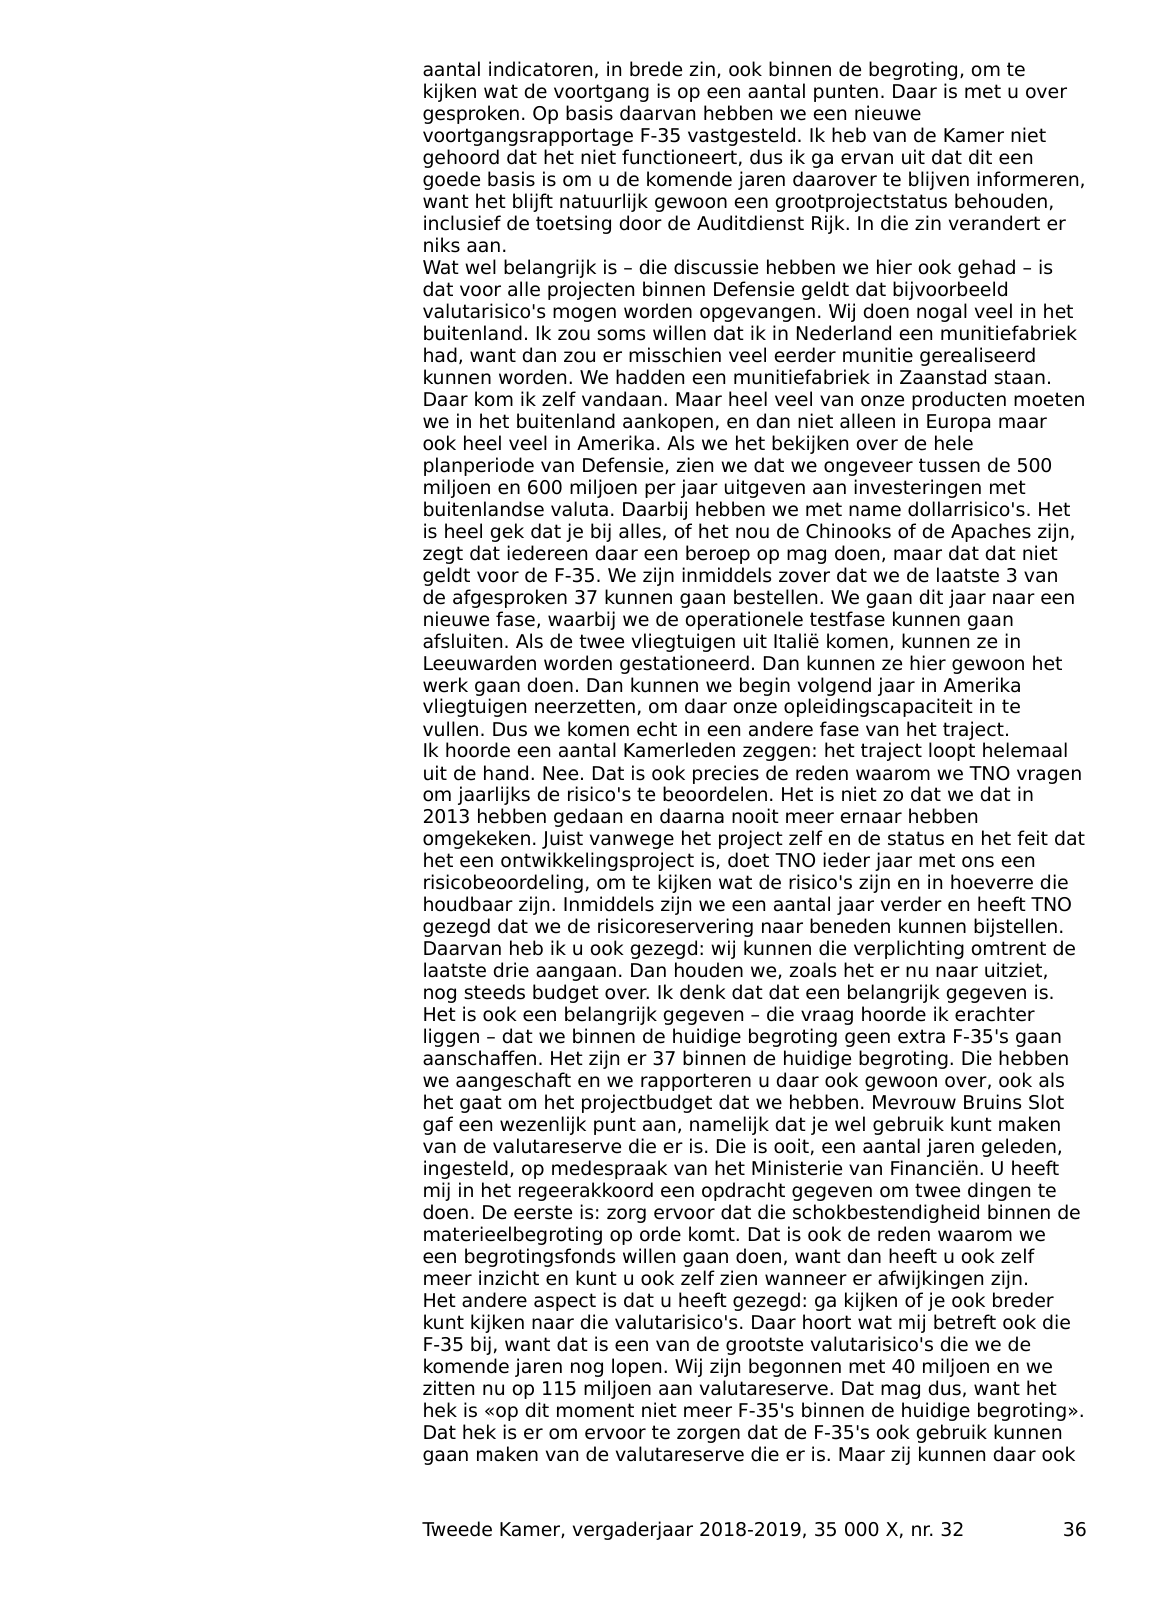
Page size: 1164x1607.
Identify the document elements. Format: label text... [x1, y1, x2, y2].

text Het andere aspect is dat u heeft gezegd: ga kijken of je ook breder kunt kijken naar die valutarisico's. Daar hoort wat mij betreft ook die F-35 bij, want dat is een van de grootste valutarisico's die we de komende jaren nog lopen. Wij zijn begonnen met 40 miljoen en we zitten nu op 115 miljoen aan valutareserve. Dat mag dus, want het hek is «op dit moment niet meer F-35's binnen de huidige begroting». Dat hek is er om ervoor te zorgen dat de F-35's ook gebruik kunnen gaan maken van de valutareserve die er is. Maar zij kunnen daar ook [422, 1290, 1087, 1466]
text Wat wel belangrijk is – die discussie hebben we hier ook gehad – is dat voor alle projecten binnen Defensie geldt dat bijvoorbeeld valutarisico's mogen worden opgevangen. Wij doen nogal veel in het buitenland. Ik zou soms willen dat ik in Nederland een munitiefabriek had, want dan zou er misschien veel eerder munitie gerealiseerd kunnen worden. We hadden een munitiefabriek in Zaanstad staan. Daar kom ik zelf vandaan. Maar heel veel van onze producten moeten we in het buitenland aankopen, en dan niet alleen in Europa maar ook heel veel in Amerika. Als we het bekijken over de hele planperiode van Defensie, zien we dat we ongeveer tussen de 500 miljoen en 600 miljoen per jaar uitgeven aan investeringen met buitenlandse valuta. Daarbij hebben we met name dollarrisico's. Het is heel gek dat je bij alles, of het nou de Chinooks of de Apaches zijn, zegt dat iedereen daar een beroep op mag doen, maar dat dat niet geldt voor de F-35. We zijn inmiddels zover dat we de laatste 3 van de afgesproken 37 kunnen gaan bestellen. We gaan dit jaar naar een nieuwe fase, waarbij we de operationele testfase kunnen gaan afsluiten. Als de twee vliegtuigen uit Italië komen, kunnen ze in Leeuwarden worden gestationeerd. Dan kunnen ze hier gewoon het werk gaan doen. Dan kunnen we begin volgend jaar in Amerika vliegtuigen neerzetten, om daar onze opleidingscapaciteit in te vullen. Dus we komen echt in een andere fase van het traject. [422, 257, 1087, 740]
text Ik hoorde een aantal Kamerleden zeggen: het traject loopt helemaal uit de hand. Nee. Dat is ook precies de reden waarom we TNO vragen om jaarlijks de risico's te beoordelen. Het is niet zo dat we dat in 2013 hebben gedaan en daarna nooit meer ernaar hebben omgekeken. Juist vanwege het project zelf en de status en het feit dat het een ontwikkelingsproject is, doet TNO ieder jaar met ons een risicobeoordeling, om te kijken wat de risico's zijn en in hoeverre die houdbaar zijn. Inmiddels zijn we een aantal jaar verder en heeft TNO gezegd dat we de risicoreservering naar beneden kunnen bijstellen. Daarvan heb ik u ook gezegd: wij kunnen die verplichting omtrent de laatste drie aangaan. Dan houden we, zoals het er nu naar uitziet, nog steeds budget over. Ik denk dat dat een belangrijk gegeven is. Het is ook een belangrijk gegeven – die vraag hoorde ik erachter liggen – dat we binnen de huidige begroting geen extra F-35's gaan aanschaffen. Het zijn er 37 binnen de huidige begroting. Die hebben we aangeschaft en we rapporteren u daar ook gewoon over, ook als het gaat om het projectbudget dat we hebben. Mevrouw Bruins Slot gaf een wezenlijk punt aan, namelijk dat je wel gebruik kunt maken van de valutareserve die er is. Die is ooit, een aantal jaren geleden, ingesteld, op medespraak van het Ministerie van Financiën. U heeft mij in het regeerakkoord een opdracht gegeven om twee dingen te doen. De eerste is: zorg ervoor dat die schokbestendigheid binnen de materieelbegroting op orde komt. Dat is ook de reden waarom we een begrotingsfonds willen gaan doen, want dan heeft u ook zelf meer inzicht en kunt u ook zelf zien wanneer er afwijkingen zijn. [422, 740, 1087, 1290]
text aantal indicatoren, in brede zin, ook binnen de begroting, om te kijken wat de voortgang is op een aantal punten. Daar is met u over gesproken. Op basis daarvan hebben we een nieuwe voortgangsrapportage F-35 vastgesteld. Ik heb van de Kamer niet gehoord dat het niet functioneert, dus ik ga ervan uit dat dit een goede basis is om u de komende jaren daarover te blijven informeren, want het blijft natuurlijk gewoon een grootprojectstatus behouden, inclusief de toetsing door de Auditdienst Rijk. In die zin verandert er niks aan. [422, 59, 1087, 257]
